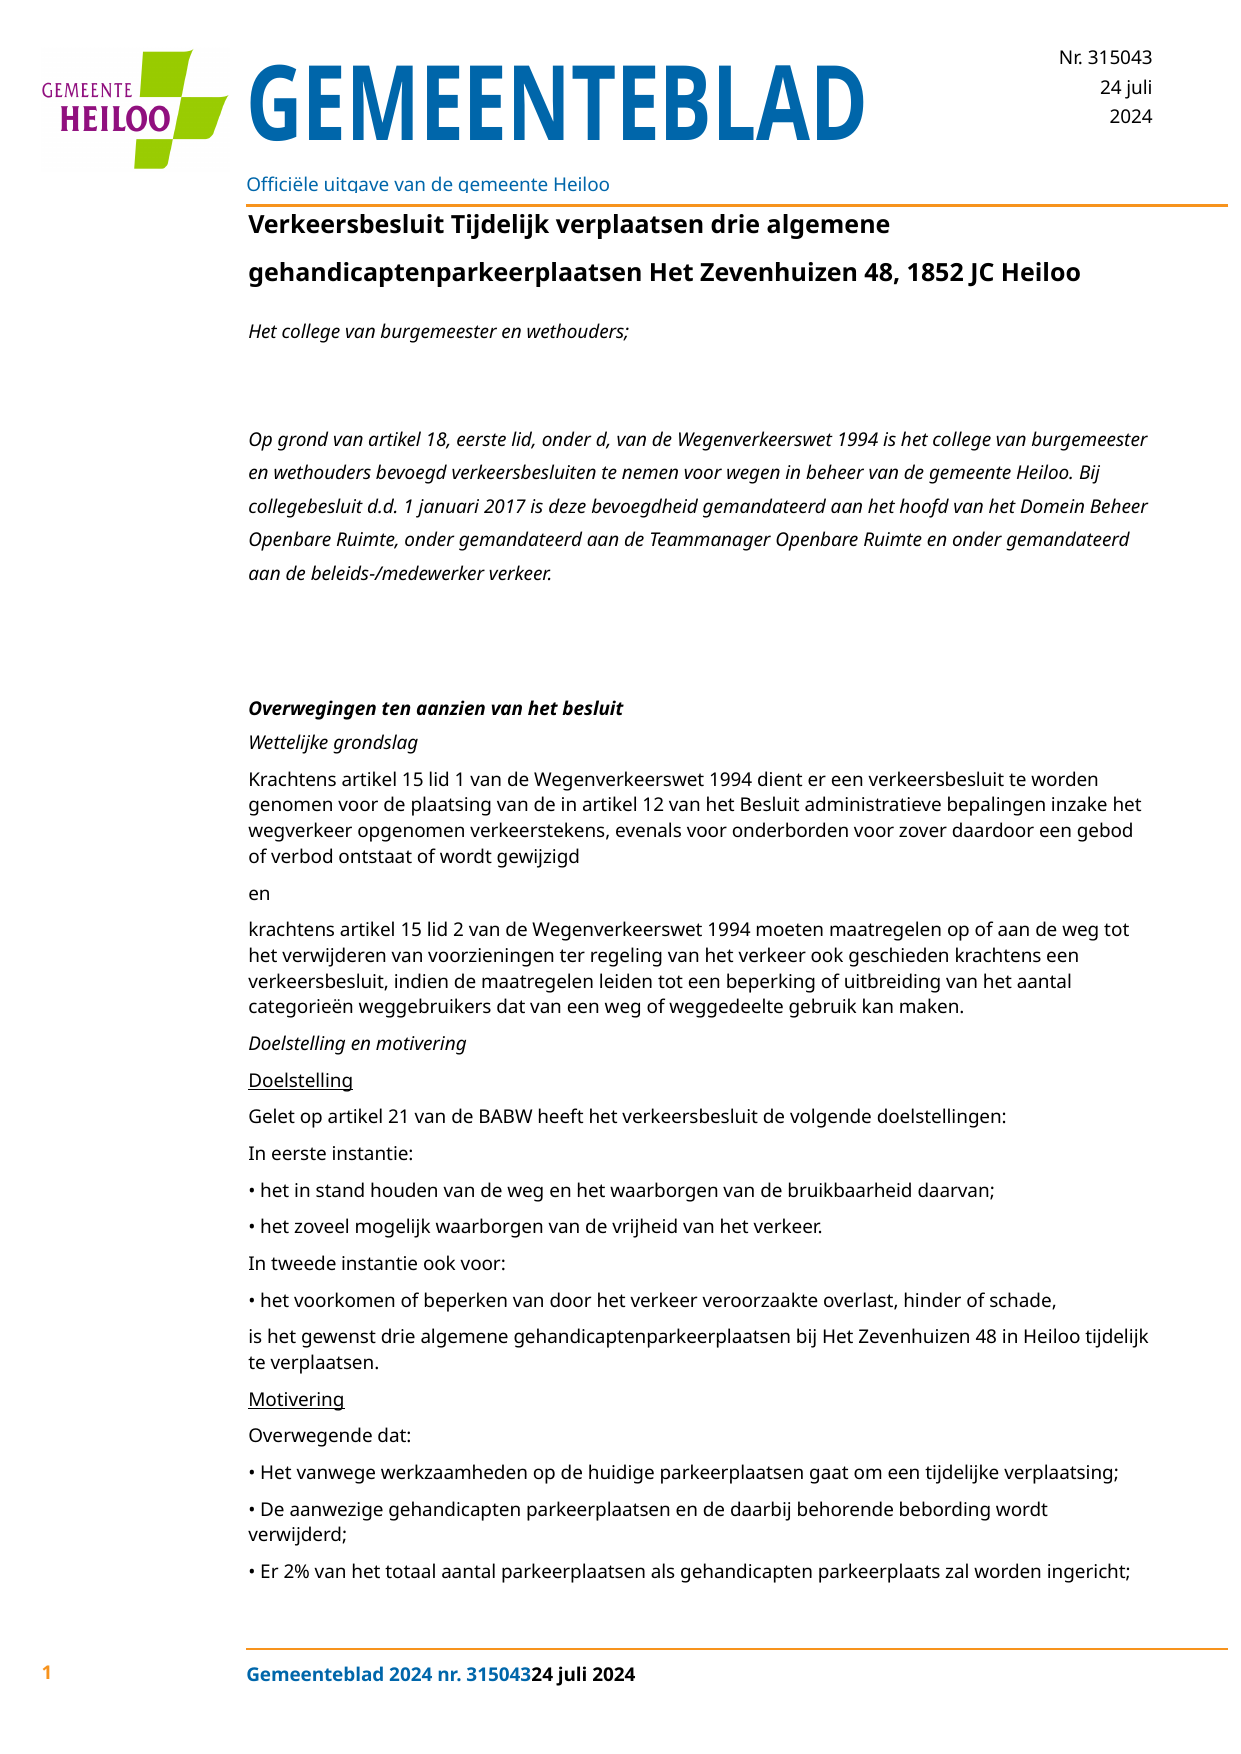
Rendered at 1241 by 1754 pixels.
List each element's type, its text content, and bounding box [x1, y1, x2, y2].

text • Het vanwege werkzaamheden op de huidige parkeerplaatsen gaat om een tijdelijke verplaatsing; [248, 1459, 1152, 1485]
text Het college van burgemeester en wethouders; [248, 318, 1152, 344]
text en [248, 880, 1152, 905]
text • het in stand houden van de weg en het waarborgen van de bruikbaarheid daarvan; [248, 1177, 1152, 1203]
text Overwegingen ten aanzien van het besluit [248, 695, 1152, 721]
text Overwegende dat: [248, 1423, 1152, 1448]
text • Er 2% van het totaal aantal parkeerplaatsen als gehandicapten parkeerplaats zal worden ingericht; [248, 1558, 1152, 1584]
text Op grond van artikel 18, eerste lid, onder d, van de Wegenverkeerswet 1994 is het college van burgemeester en wethouders bevoegd verkeersbesluiten te nemen voor wegen in beheer van de gemeente Heiloo. Bij collegebesluit d.d. 1 januari 2017 is deze bevoegdheid gemandateerd aan het hoofd van het Domein Beheer Openbare Ruimte, onder gemandateerd aan de Teammanager Openbare Ruimte en onder gemandateerd aan de beleids-/medewerker verkeer. [248, 426, 1152, 586]
text In eerste instantie: [248, 1140, 1152, 1166]
text Krachtens artikel 15 lid 1 van de Wegenverkeerswet 1994 dient er een verkeersbesluit te worden genomen voor de plaatsing van de in artikel 12 van het Besluit administratieve bepalingen inzake het wegverkeer opgenomen verkeerstekens, evenals voor onderborden voor zover daardoor een gebod of verbod ontstaat of wordt gewijzigd [248, 766, 1152, 869]
text Motivering [248, 1386, 1152, 1412]
text Verkeersbesluit Tijdelijk verplaatsen drie algemene gehandicaptenparkeerplaatsen Het Zevenhuizen 48, 1852 JC Heiloo [248, 207, 1152, 288]
text is het gewenst drie algemene gehandicaptenparkeerplaatsen bij Het Zevenhuizen 48 in Heiloo tijdelijk te verplaatsen. [248, 1323, 1152, 1375]
text Gelet op artikel 21 van de BABW heeft het verkeersbesluit de volgende doelstellingen: [248, 1103, 1152, 1129]
text Doelstelling [248, 1067, 1152, 1093]
text Doelstelling en motivering [248, 1030, 1152, 1056]
text • het voorkomen of beperken van door het verkeer veroorzaakte overlast, hinder of schade, [248, 1287, 1152, 1313]
picture [41, 47, 231, 172]
text In tweede instantie ook voor: [248, 1250, 1152, 1276]
text • De aanwezige gehandicapten parkeerplaatsen en de daarbij behorende bebording wordt verwijderd; [248, 1496, 1152, 1547]
text • het zoveel mogelijk waarborgen van de vrijheid van het verkeer. [248, 1213, 1152, 1239]
text Wettelijke grondslag [248, 729, 1152, 755]
text krachtens artikel 15 lid 2 van de Wegenverkeerswet 1994 moeten maatregelen op of aan de weg tot het verwijderen van voorzieningen ter regeling van het verkeer ook geschieden krachtens een verkeersbesluit, indien de maatregelen leiden tot een beperking of uitbreiding van het aantal categorieën weggebruikers dat van een weg of weggedeelte gebruik kan maken. [248, 916, 1152, 1019]
